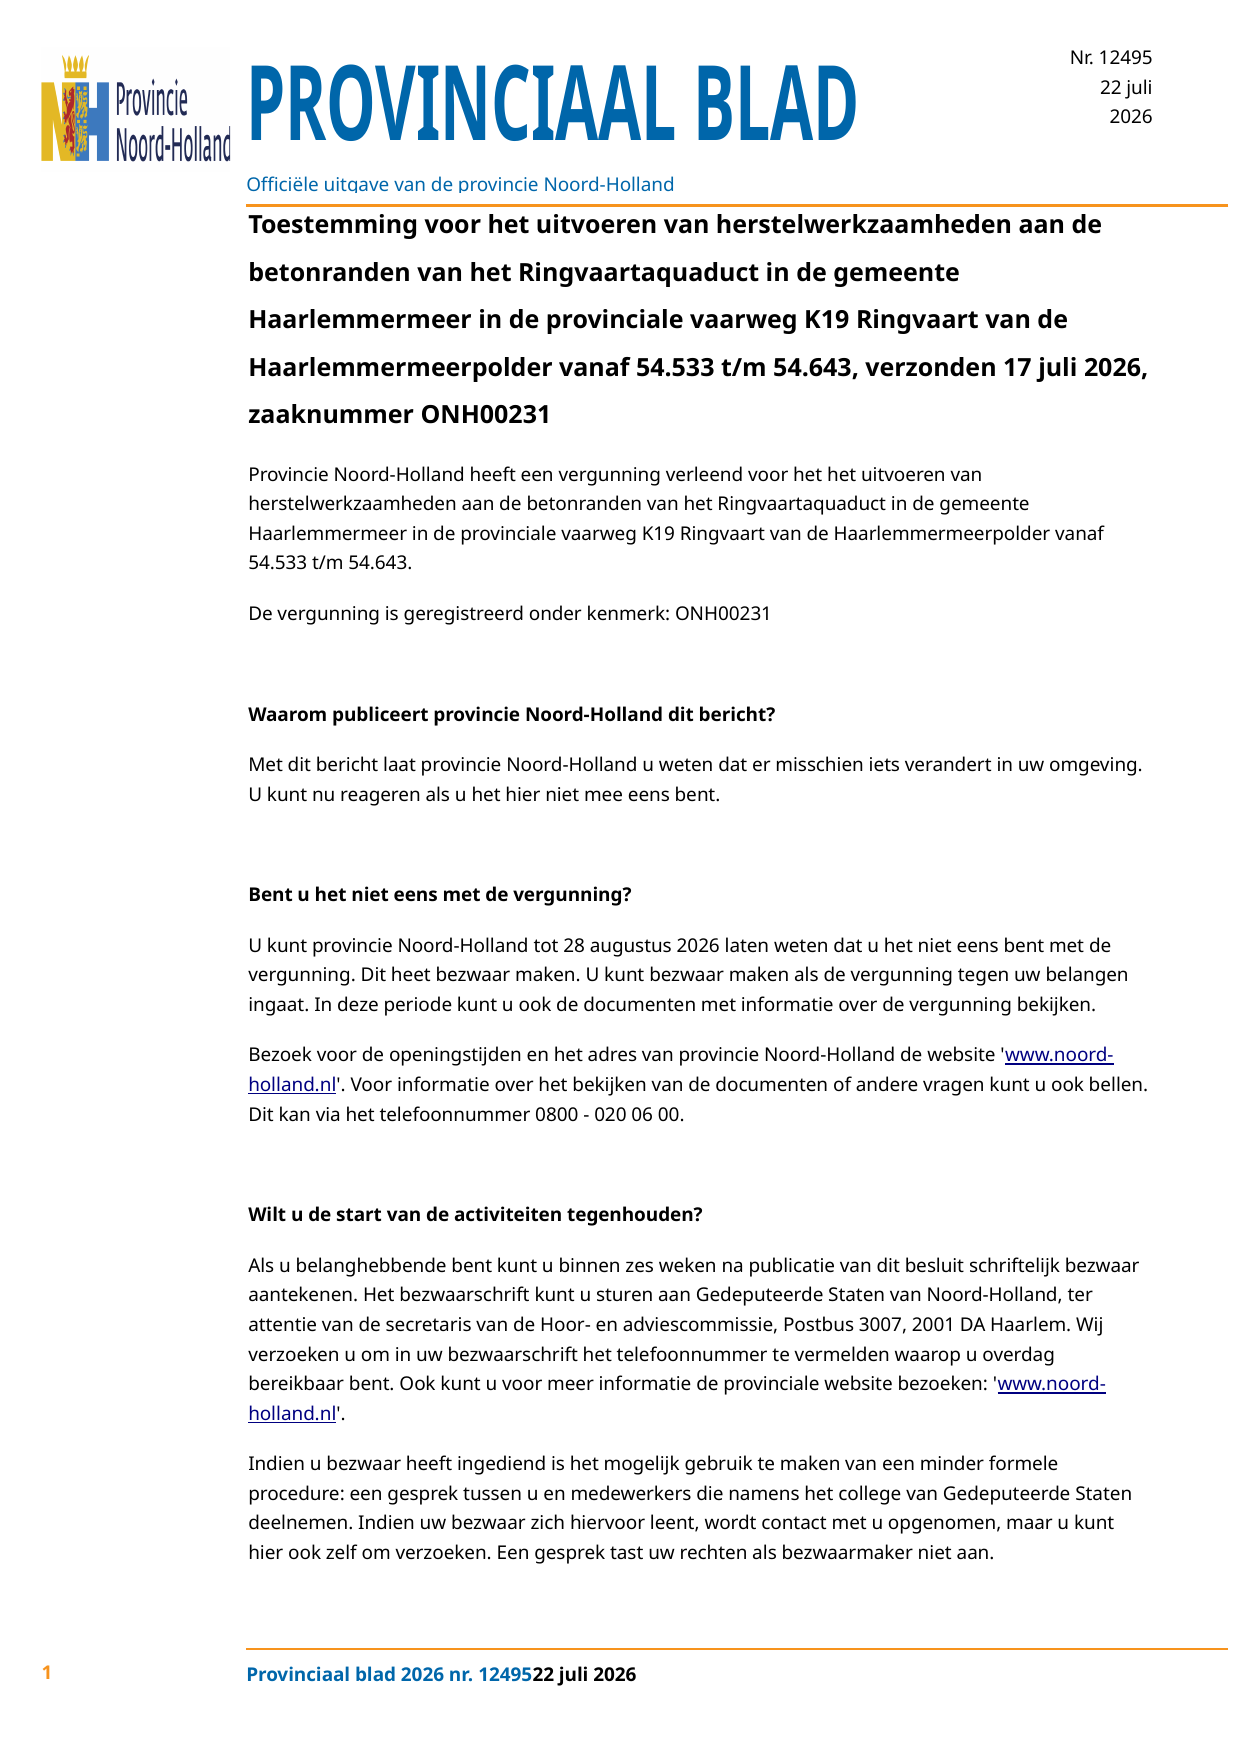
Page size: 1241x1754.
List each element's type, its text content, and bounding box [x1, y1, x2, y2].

text Toestemming voor het uitvoeren van herstelwerkzaamheden aan de betonranden van het Ringvaartaquaduct in de gemeente Haarlemmermeer in de provinciale vaarweg K19 Ringvaart van de Haarlemmermeerpolder vanaf 54.533 t/m 54.643, verzonden 17 juli 2026, zaaknummer ONH00231 [248, 207, 1152, 431]
text Indien u bezwaar heeft ingediend is het mogelijk gebruik te maken van een minder formele procedure: een gesprek tussen u en medewerkers die namens het college van Gedeputeerde Staten deelnemen. Indien uw bezwaar zich hiervoor leent, wordt contact met u opgenomen, maar u kunt hier ook zelf om verzoeken. Een gesprek tast uw rechten als bezwaarmaker niet aan. [248, 1450, 1152, 1565]
text Bent u het niet eens met de vergunning? [248, 882, 1152, 907]
text Waarom publiceert provincie Noord-Holland dit bericht? [248, 701, 1152, 726]
text Bezoek voor de openingstijden en het adres van provincie Noord-Holland de website 'www.noord-holland.nl'. Voor informatie over het bekijken van de documenten of andere vragen kunt u ook bellen. Dit kan via het telefoonnummer 0800 - 020 06 00. [248, 1042, 1152, 1126]
picture [41, 47, 231, 172]
text Wilt u de start van de activiteiten tegenhouden? [248, 1202, 1152, 1227]
text Provincie Noord-Holland heeft een vergunning verleend voor het het uitvoeren van herstelwerkzaamheden aan de betonranden van het Ringvaartaquaduct in de gemeente Haarlemmermeer in de provinciale vaarweg K19 Ringvaart van de Haarlemmermeerpolder vanaf 54.533 t/m 54.643. [248, 461, 1152, 575]
text U kunt provincie Noord-Holland tot 28 augustus 2026 laten weten dat u het niet eens bent met de vergunning. Dit heet bezwaar maken. U kunt bezwaar maken als de vergunning tegen uw belangen ingaat. In deze periode kunt u ook de documenten met informatie over de vergunning bekijken. [248, 932, 1152, 1017]
text De vergunning is geregistreerd onder kenmerk: ONH00231 [248, 600, 1152, 626]
text Met dit bericht laat provincie Noord-Holland u weten dat er misschien iets verandert in uw omgeving. U kunt nu reageren als u het hier niet mee eens bent. [248, 751, 1152, 806]
text Als u belanghebbende bent kunt u binnen zes weken na publicatie van dit besluit schriftelijk bezwaar aantekenen. Het bezwaarschrift kunt u sturen aan Gedeputeerde Staten van Noord-Holland, ter attentie van de secretaris van de Hoor- en adviescommissie, Postbus 3007, 2001 DA Haarlem. Wij verzoeken u om in uw bezwaarschrift het telefoonnummer te vermelden waarop u overdag bereikbaar bent. Ook kunt u voor meer informatie de provinciale website bezoeken: 'www.noord-holland.nl'. [248, 1252, 1152, 1426]
